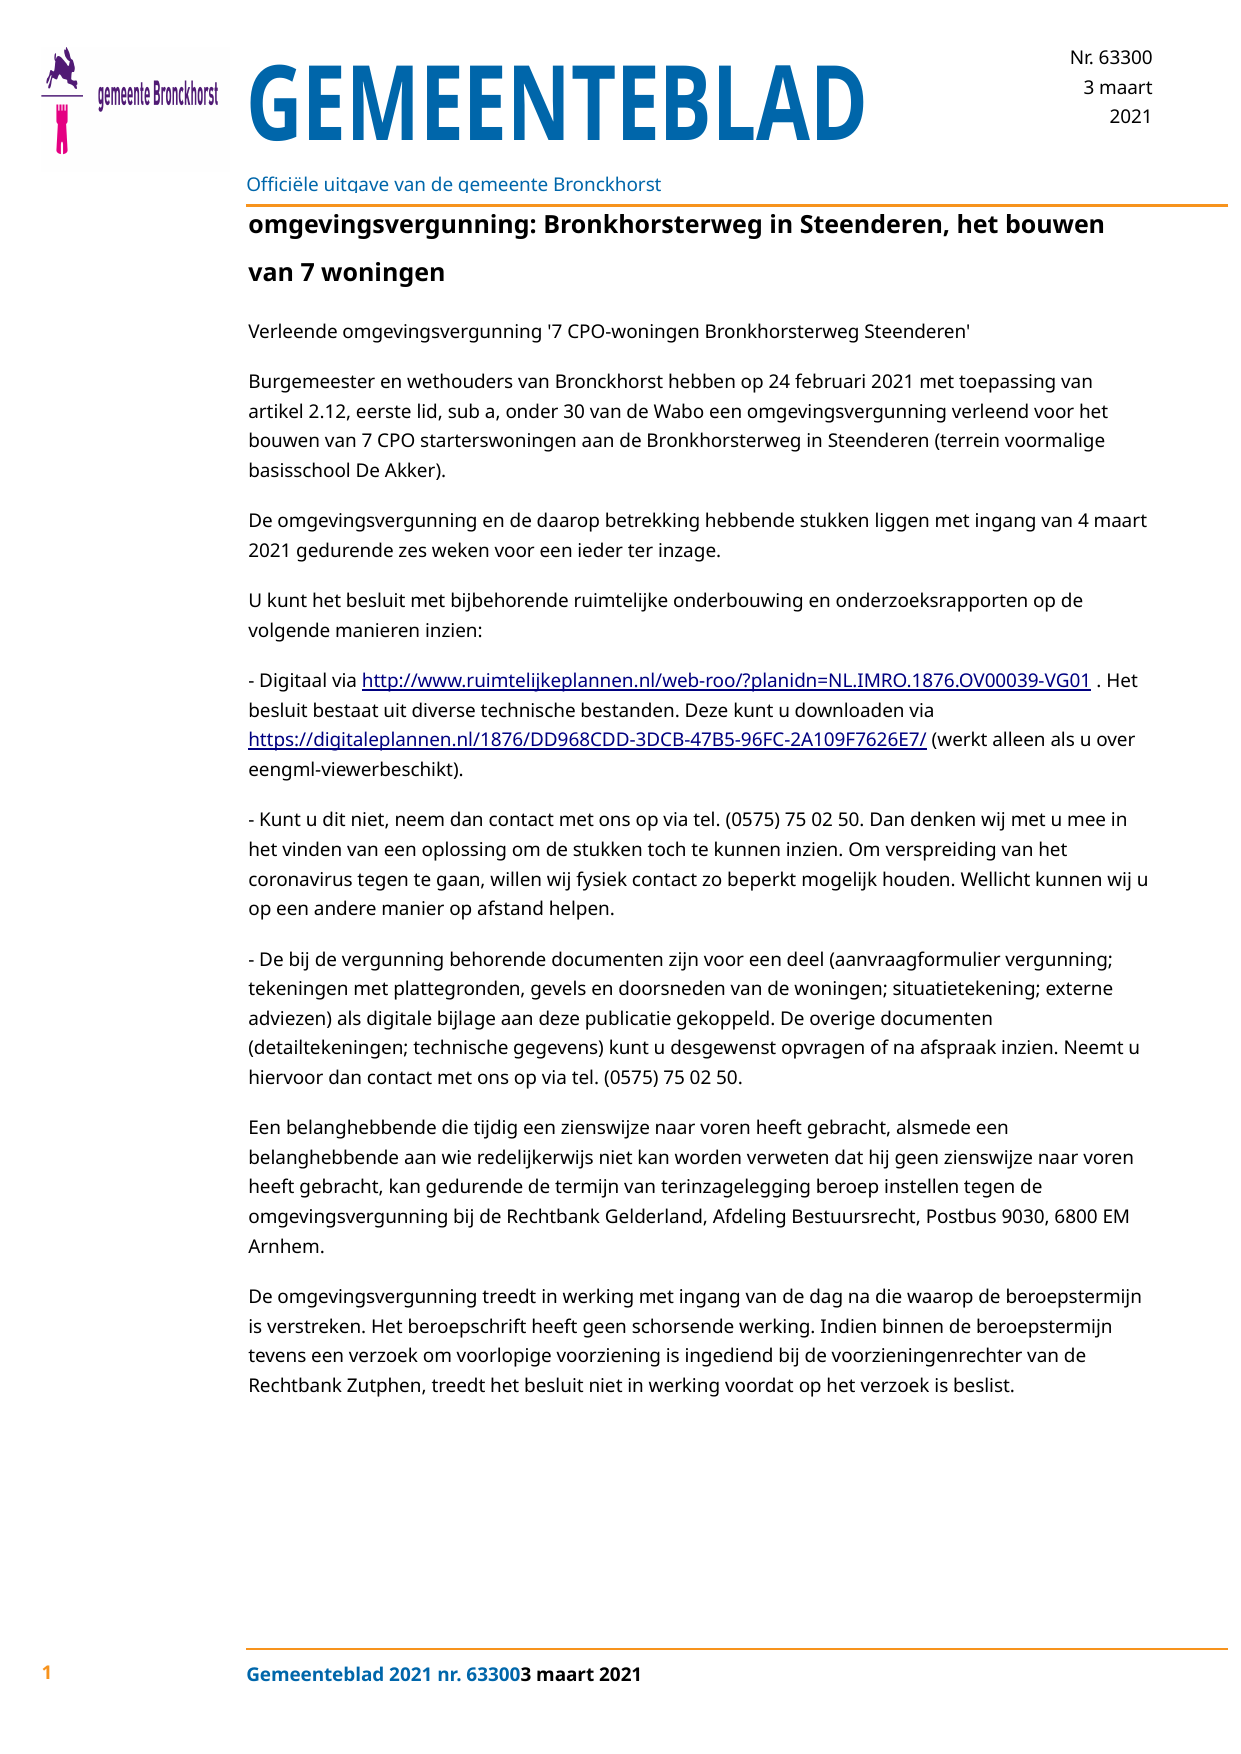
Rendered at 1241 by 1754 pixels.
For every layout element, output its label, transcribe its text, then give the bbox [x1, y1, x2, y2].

text omgevingsvergunning: Bronkhorsterweg in Steenderen, het bouwen van 7 woningen [248, 207, 1152, 288]
text De omgevingsvergunning treedt in werking met ingang van de dag na die waarop de beroepstermijn is verstreken. Het beroepschrift heeft geen schorsende werking. Indien binnen de beroepstermijn tevens een verzoek om voorlopige voorziening is ingediend bij de voorzieningenrechter van de Rechtbank Zutphen, treedt het besluit niet in werking voordat op het verzoek is beslist. [248, 1283, 1152, 1398]
picture [41, 47, 231, 172]
text - Kunt u dit niet, neem dan contact met ons op via tel. (0575) 75 02 50. Dan denken wij met u mee in het vinden van een oplossing om de stukken toch te kunnen inzien. Om verspreiding van het coronavirus tegen te gaan, willen wij fysiek contact zo beperkt mogelijk houden. Wellicht kunnen wij u op een andere manier op afstand helpen. [248, 807, 1152, 921]
text Een belanghebbende die tijdig een zienswijze naar voren heeft gebracht, alsmede een belanghebbende aan wie redelijkerwijs niet kan worden verweten dat hij geen zienswijze naar voren heeft gebracht, kan gedurende de termijn van terinzagelegging beroep instellen tegen de omgevingsvergunning bij de Rechtbank Gelderland, Afdeling Bestuursrecht, Postbus 9030, 6800 EM Arnhem. [248, 1114, 1152, 1259]
text Burgemeester en wethouders van Bronckhorst hebben op 24 februari 2021 met toepassing van artikel 2.12, eerste lid, sub a, onder 30 van de Wabo een omgevingsvergunning verleend voor het bouwen van 7 CPO starterswoningen aan de Bronkhorsterweg in Steenderen (terrein voormalige basisschool De Akker). [248, 368, 1152, 483]
text De omgevingsvergunning en de daarop betrekking hebbende stukken liggen met ingang van 4 maart 2021 gedurende zes weken voor een ieder ter inzage. [248, 507, 1152, 563]
text - Digitaal via http://www.ruimtelijkeplannen.nl/web-roo/?planidn=NL.IMRO.1876.OV00039-VG01 . Het besluit bestaat uit diverse technische bestanden. Deze kunt u downloaden via https://digitaleplannen.nl/1876/DD968CDD-3DCB-47B5-96FC-2A109F7626E7/ (werkt alleen als u over eengml-viewerbeschikt). [248, 667, 1152, 782]
text - De bij de vergunning behorende documenten zijn voor een deel (aanvraagformulier vergunning; tekeningen met plattegronden, gevels en doorsneden van de woningen; situatietekening; externe adviezen) als digitale bijlage aan deze publicatie gekoppeld. De overige documenten (detailtekeningen; technische gegevens) kunt u desgewenst opvragen of na afspraak inzien. Neemt u hiervoor dan contact met ons op via tel. (0575) 75 02 50. [248, 946, 1152, 1090]
text Verleende omgevingsvergunning '7 CPO-woningen Bronkhorsterweg Steenderen' [248, 318, 1152, 344]
text U kunt het besluit met bijbehorende ruimtelijke onderbouwing en onderzoeksrapporten op de volgende manieren inzien: [248, 587, 1152, 643]
